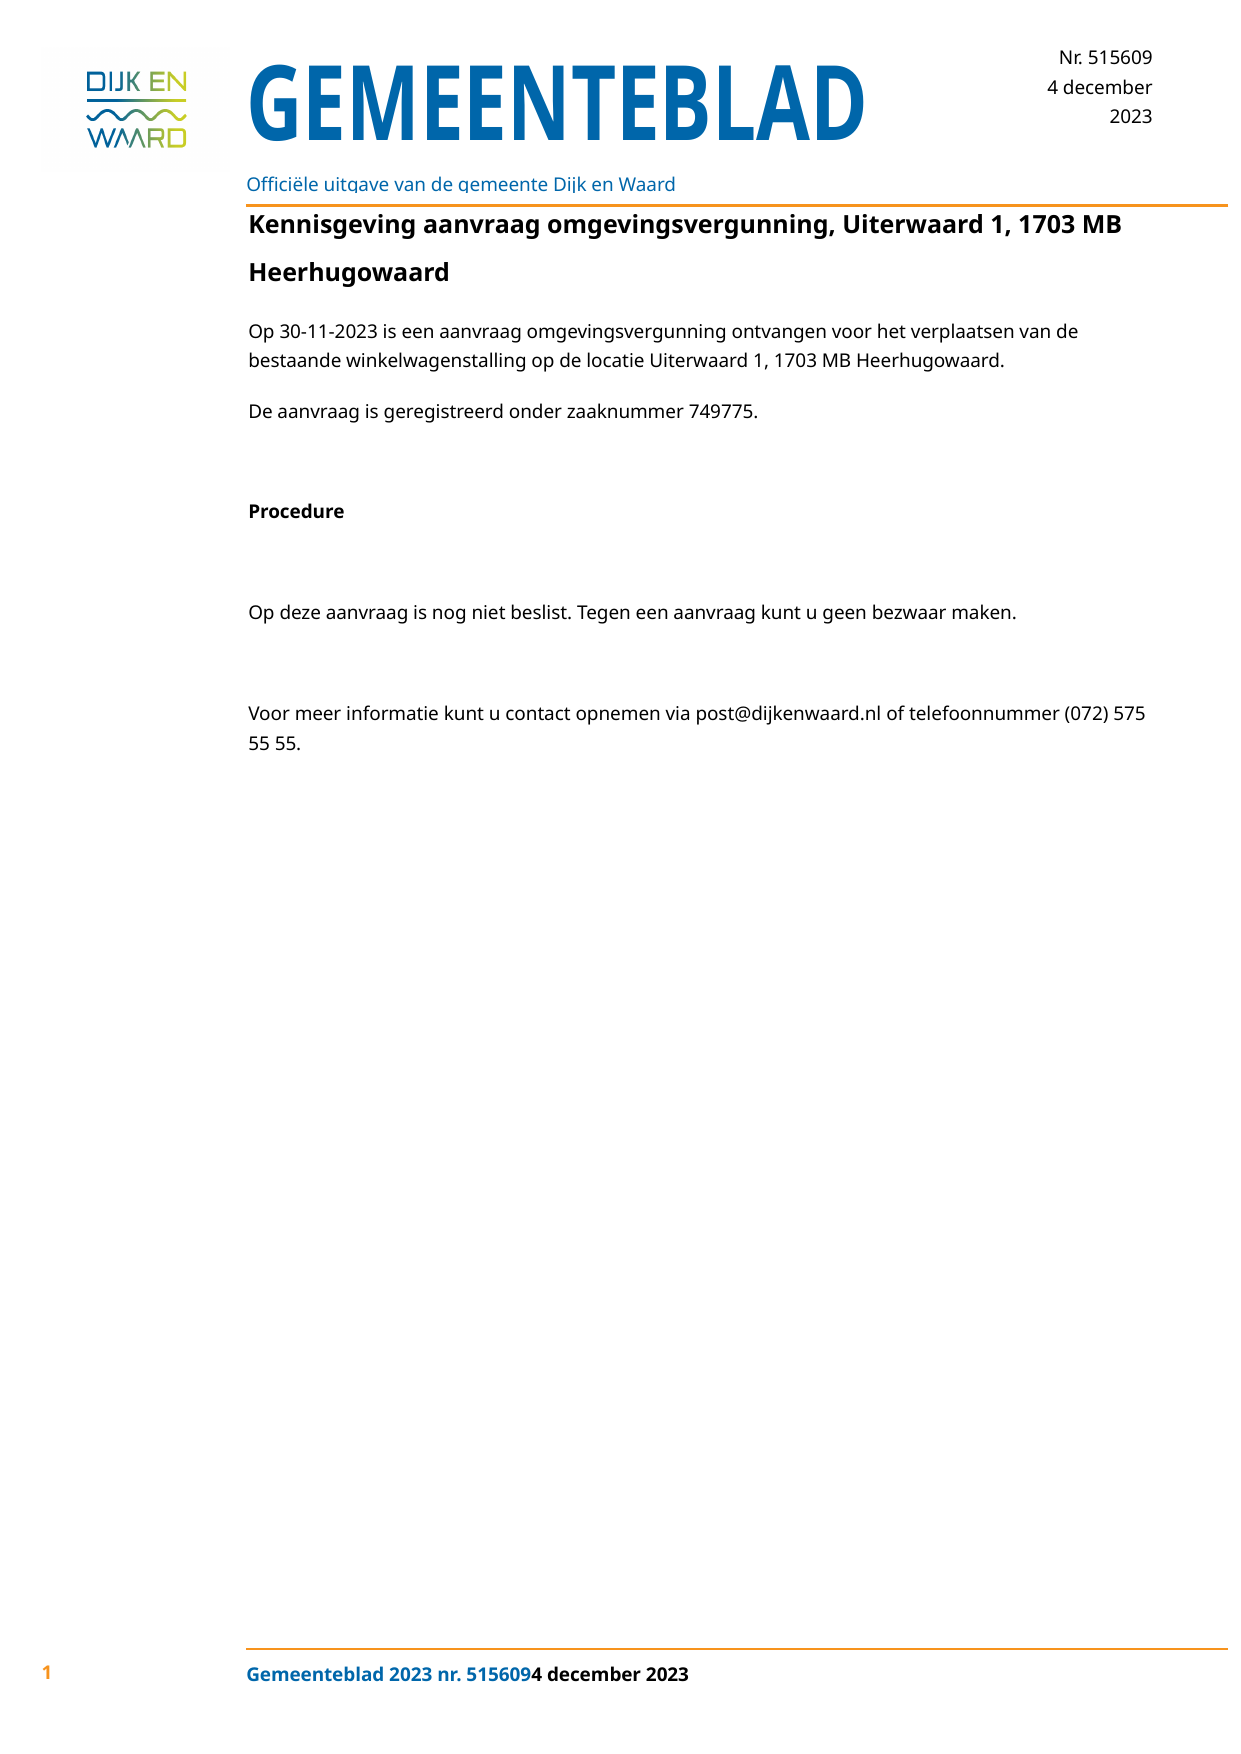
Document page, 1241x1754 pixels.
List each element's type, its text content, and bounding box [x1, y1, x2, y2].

text Procedure [248, 499, 1152, 524]
text Voor meer informatie kunt u contact opnemen via post@dijkenwaard.nl of telefoonnummer (072) 575 55 55. [248, 700, 1152, 756]
text De aanvraag is geregistreerd onder zaaknummer 749775. [248, 398, 1152, 424]
text Op deze aanvraag is nog niet beslist. Tegen een aanvraag kunt u geen bezwaar maken. [248, 599, 1152, 625]
text Op 30-11-2023 is een aanvraag omgevingsvergunning ontvangen voor het verplaatsen van de bestaande winkelwagenstalling op de locatie Uiterwaard 1, 1703 MB Heerhugowaard. [248, 318, 1152, 373]
picture [41, 47, 231, 172]
text Kennisgeving aanvraag omgevingsvergunning, Uiterwaard 1, 1703 MB Heerhugowaard [248, 207, 1152, 288]
